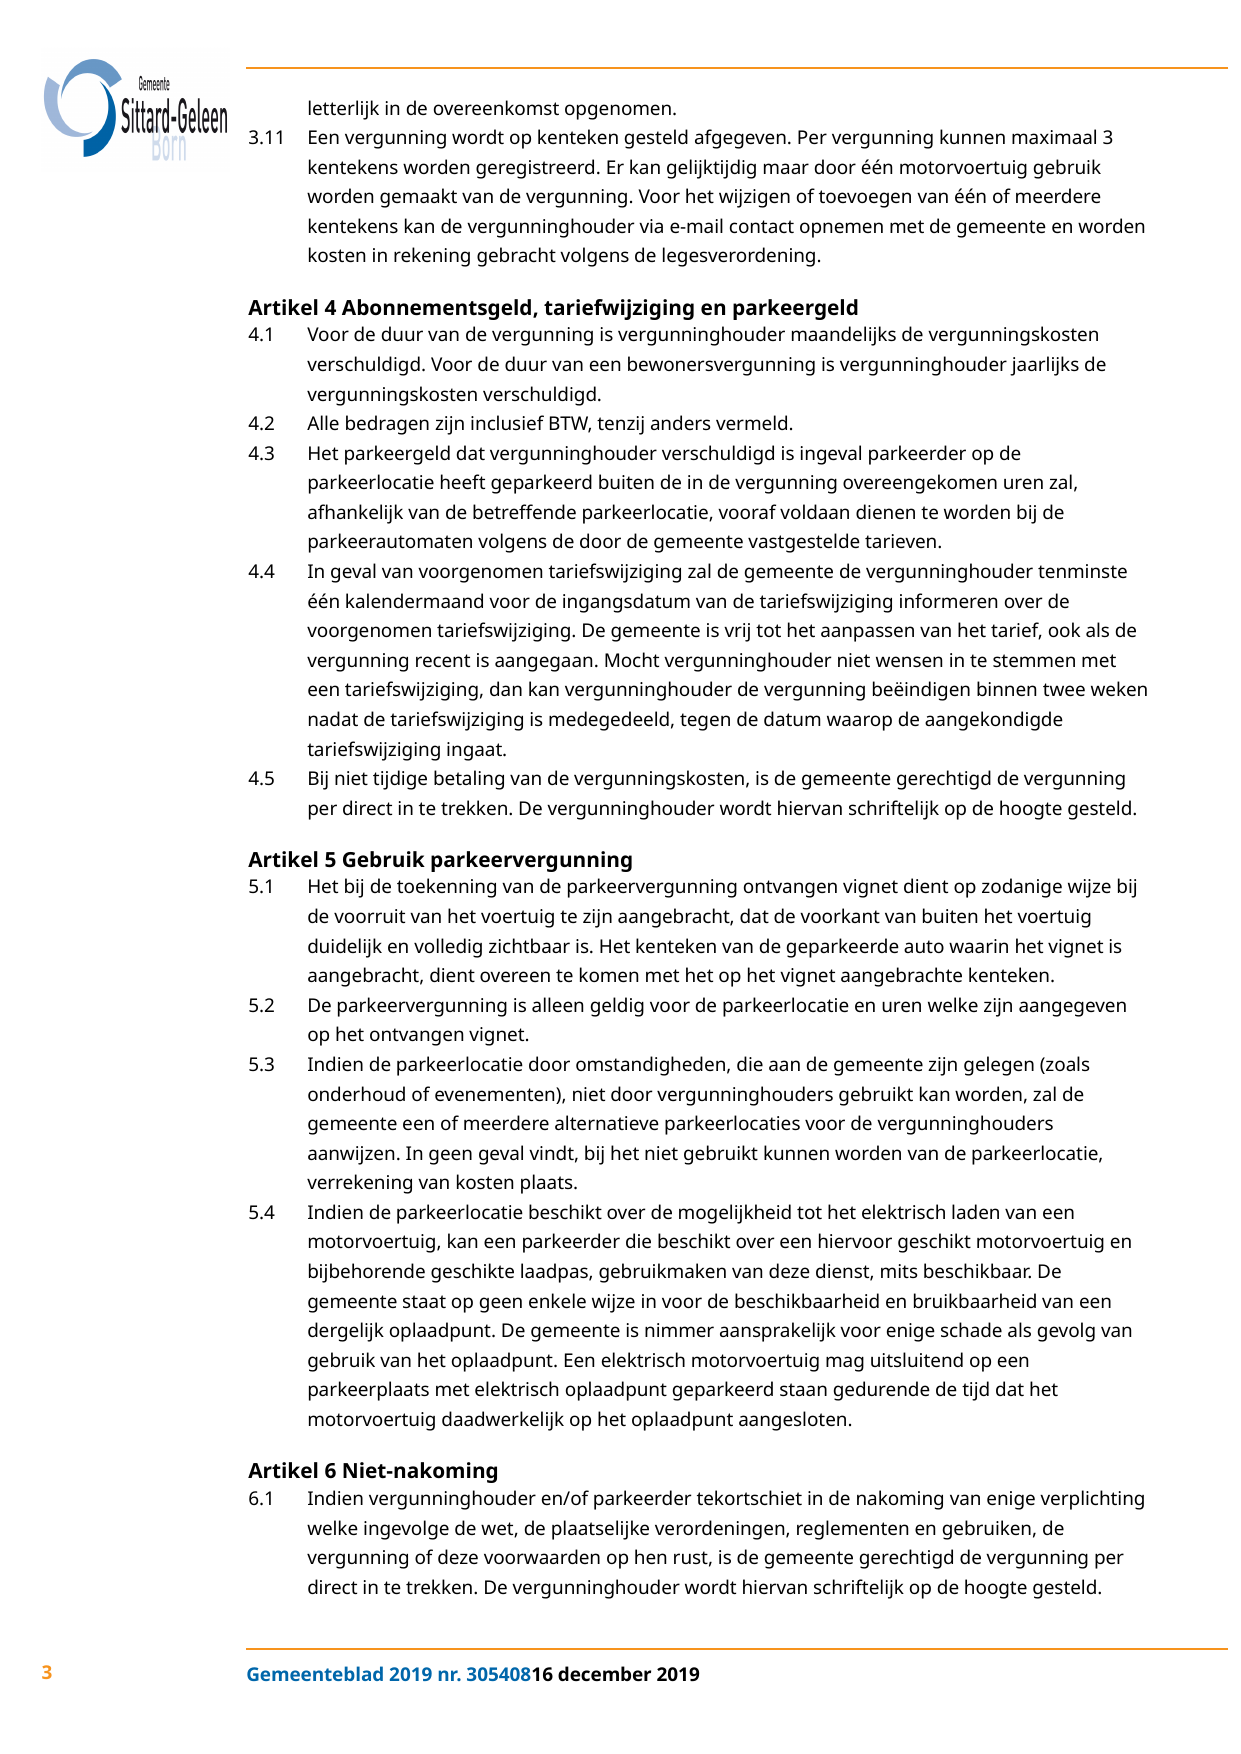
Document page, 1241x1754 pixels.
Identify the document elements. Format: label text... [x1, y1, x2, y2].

picture [41, 47, 231, 172]
list Voor de duur van de vergunning is vergunninghouder maandelijks de vergunningskosten verschuldigd. Voor de duur van een bewonersvergunning is vergunninghouder jaarlijks de vergunningskosten verschuldigd. [248, 322, 1152, 406]
list Bij niet tijdige betaling van de vergunningskosten, is de gemeente gerechtigd de vergunning per direct in te trekken. De vergunninghouder wordt hiervan schriftelijk op de hoogte gesteld. [248, 765, 1152, 821]
text Artikel 6 Niet-nakoming [248, 1457, 1152, 1485]
list Alle bedragen zijn inclusief BTW, tenzij anders vermeld. [248, 410, 1152, 436]
text Artikel 5 Gebruik parkeervergunning [248, 845, 1152, 874]
list Het bij de toekenning van de parkeervergunning ontvangen vignet dient op zodanige wijze bij de voorruit van het voertuig te zijn aangebracht, dat de voorkant van buiten het voertuig duidelijk en volledig zichtbaar is. Het kenteken van de geparkeerde auto waarin het vignet is aangebracht, dient overeen te komen met het op het vignet aangebrachte kenteken. [248, 874, 1152, 988]
list Indien vergunninghouder en/of parkeerder tekortschiet in de nakoming van enige verplichting welke ingevolge de wet, de plaatselijke verordeningen, reglementen en gebruiken, de vergunning of deze voorwaarden op hen rust, is de gemeente gerechtigd de vergunning per direct in te trekken. De vergunninghouder wordt hiervan schriftelijk op de hoogte gesteld. [248, 1485, 1152, 1599]
list In geval van voorgenomen tariefswijziging zal de gemeente de vergunninghouder tenminste één kalendermaand voor de ingangsdatum van de tariefswijziging informeren over de voorgenomen tariefswijziging. De gemeente is vrij tot het aanpassen van het tarief, ook als de vergunning recent is aangegaan. Mocht vergunninghouder niet wensen in te stemmen met een tariefswijziging, dan kan vergunninghouder de vergunning beëindigen binnen twee weken nadat de tariefswijziging is medegedeeld, tegen de datum waarop de aangekondigde tariefswijziging ingaat. [248, 558, 1152, 761]
list Indien de parkeerlocatie door omstandigheden, die aan de gemeente zijn gelegen (zoals onderhoud of evenementen), niet door vergunninghouders gebruikt kan worden, zal de gemeente een of meerdere alternatieve parkeerlocaties voor de vergunninghouders aanwijzen. In geen geval vindt, bij het niet gebruikt kunnen worden van de parkeerlocatie, verrekening van kosten plaats. [248, 1051, 1152, 1195]
text Artikel 4 Abonnementsgeld, tariefwijziging en parkeergeld [248, 293, 1152, 322]
list Het parkeergeld dat vergunninghouder verschuldigd is ingeval parkeerder op de parkeerlocatie heeft geparkeerd buiten de in de vergunning overeengekomen uren zal, afhankelijk van de betreffende parkeerlocatie, vooraf voldaan dienen te worden bij de parkeerautomaten volgens de door de gemeente vastgestelde tarieven. [248, 440, 1152, 554]
list Een vergunning wordt op kenteken gesteld afgegeven. Per vergunning kunnen maximaal 3 kentekens worden geregistreerd. Er kan gelijktijdig maar door één motorvoertuig gebruik worden gemaakt van de vergunning. Voor het wijzigen of toevoegen van één of meerdere kentekens kan de vergunninghouder via e-mail contact opnemen met de gemeente en worden kosten in rekening gebracht volgens de legesverordening. [248, 124, 1152, 268]
list letterlijk in de overeenkomst opgenomen. [248, 95, 1152, 121]
list De parkeervergunning is alleen geldig voor de parkeerlocatie en uren welke zijn aangegeven op het ontvangen vignet. [248, 992, 1152, 1047]
list Indien de parkeerlocatie beschikt over de mogelijkheid tot het elektrisch laden van een motorvoertuig, kan een parkeerder die beschikt over een hiervoor geschikt motorvoertuig en bijbehorende geschikte laadpas, gebruikmaken van deze dienst, mits beschikbaar. De gemeente staat op geen enkele wijze in voor de beschikbaarheid en bruikbaarheid van een dergelijk oplaadpunt. De gemeente is nimmer aansprakelijk voor enige schade als gevolg van gebruik van het oplaadpunt. Een elektrisch motorvoertuig mag uitsluitend op een parkeerplaats met elektrisch oplaadpunt geparkeerd staan gedurende de tijd dat het motorvoertuig daadwerkelijk op het oplaadpunt aangesloten. [248, 1199, 1152, 1432]
